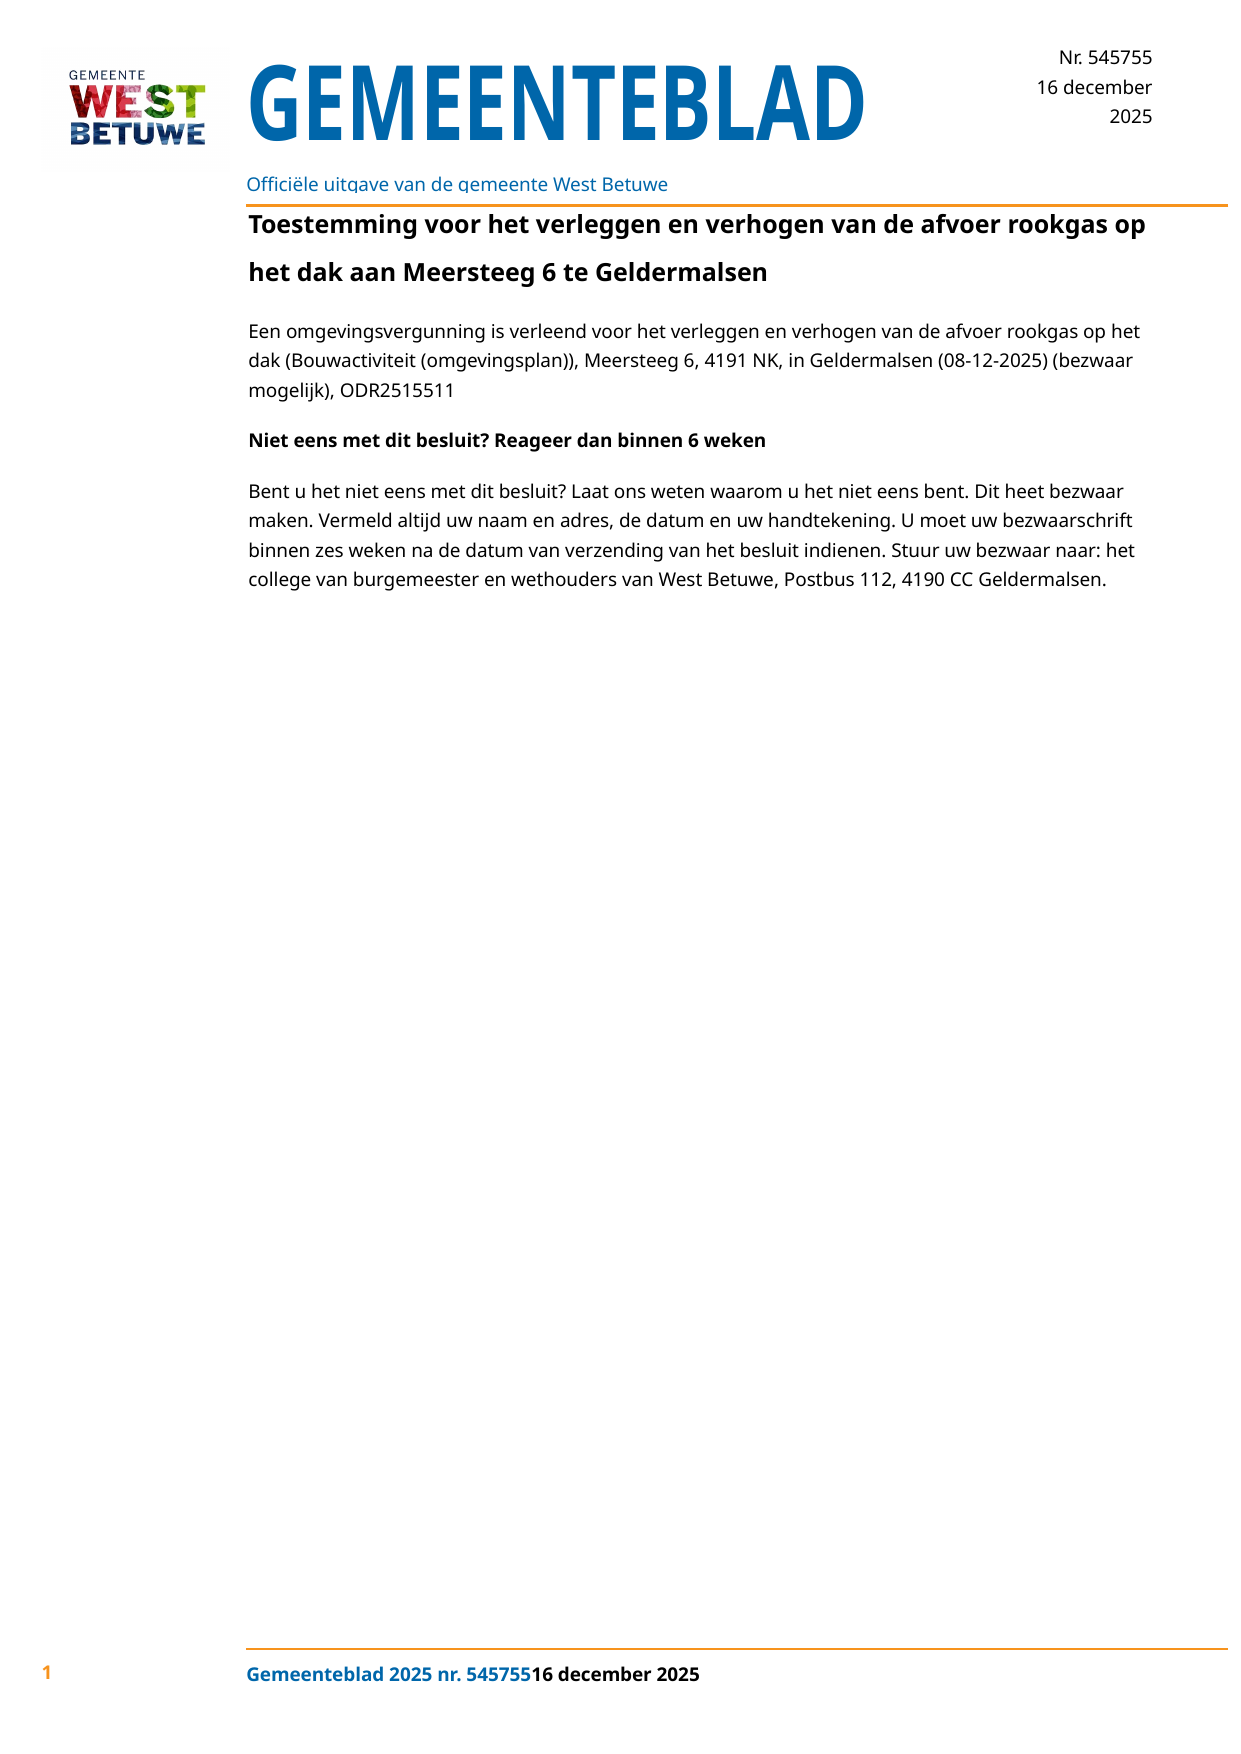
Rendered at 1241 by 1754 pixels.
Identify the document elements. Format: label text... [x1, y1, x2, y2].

text Een omgevingsvergunning is verleend voor het verleggen en verhogen van de afvoer rookgas op het dak (Bouwactiviteit (omgevingsplan)), Meersteeg 6, 4191 NK, in Geldermalsen (08-12-2025) (bezwaar mogelijk), ODR2515511 [248, 318, 1152, 403]
text Toestemming voor het verleggen en verhogen van de afvoer rookgas op het dak aan Meersteeg 6 te Geldermalsen [248, 207, 1152, 288]
text Niet eens met dit besluit? Reageer dan binnen 6 weken [248, 427, 1152, 453]
text Bent u het niet eens met dit besluit? Laat ons weten waarom u het niet eens bent. Dit heet bezwaar maken. Vermeld altijd uw naam en adres, de datum en uw handtekening. U moet uw bezwaarschrift binnen zes weken na de datum van verzending van het besluit indienen. Stuur uw bezwaar naar: het college van burgemeester en wethouders van West Betuwe, Postbus 112, 4190 CC Geldermalsen. [248, 478, 1152, 592]
picture [41, 47, 231, 172]
